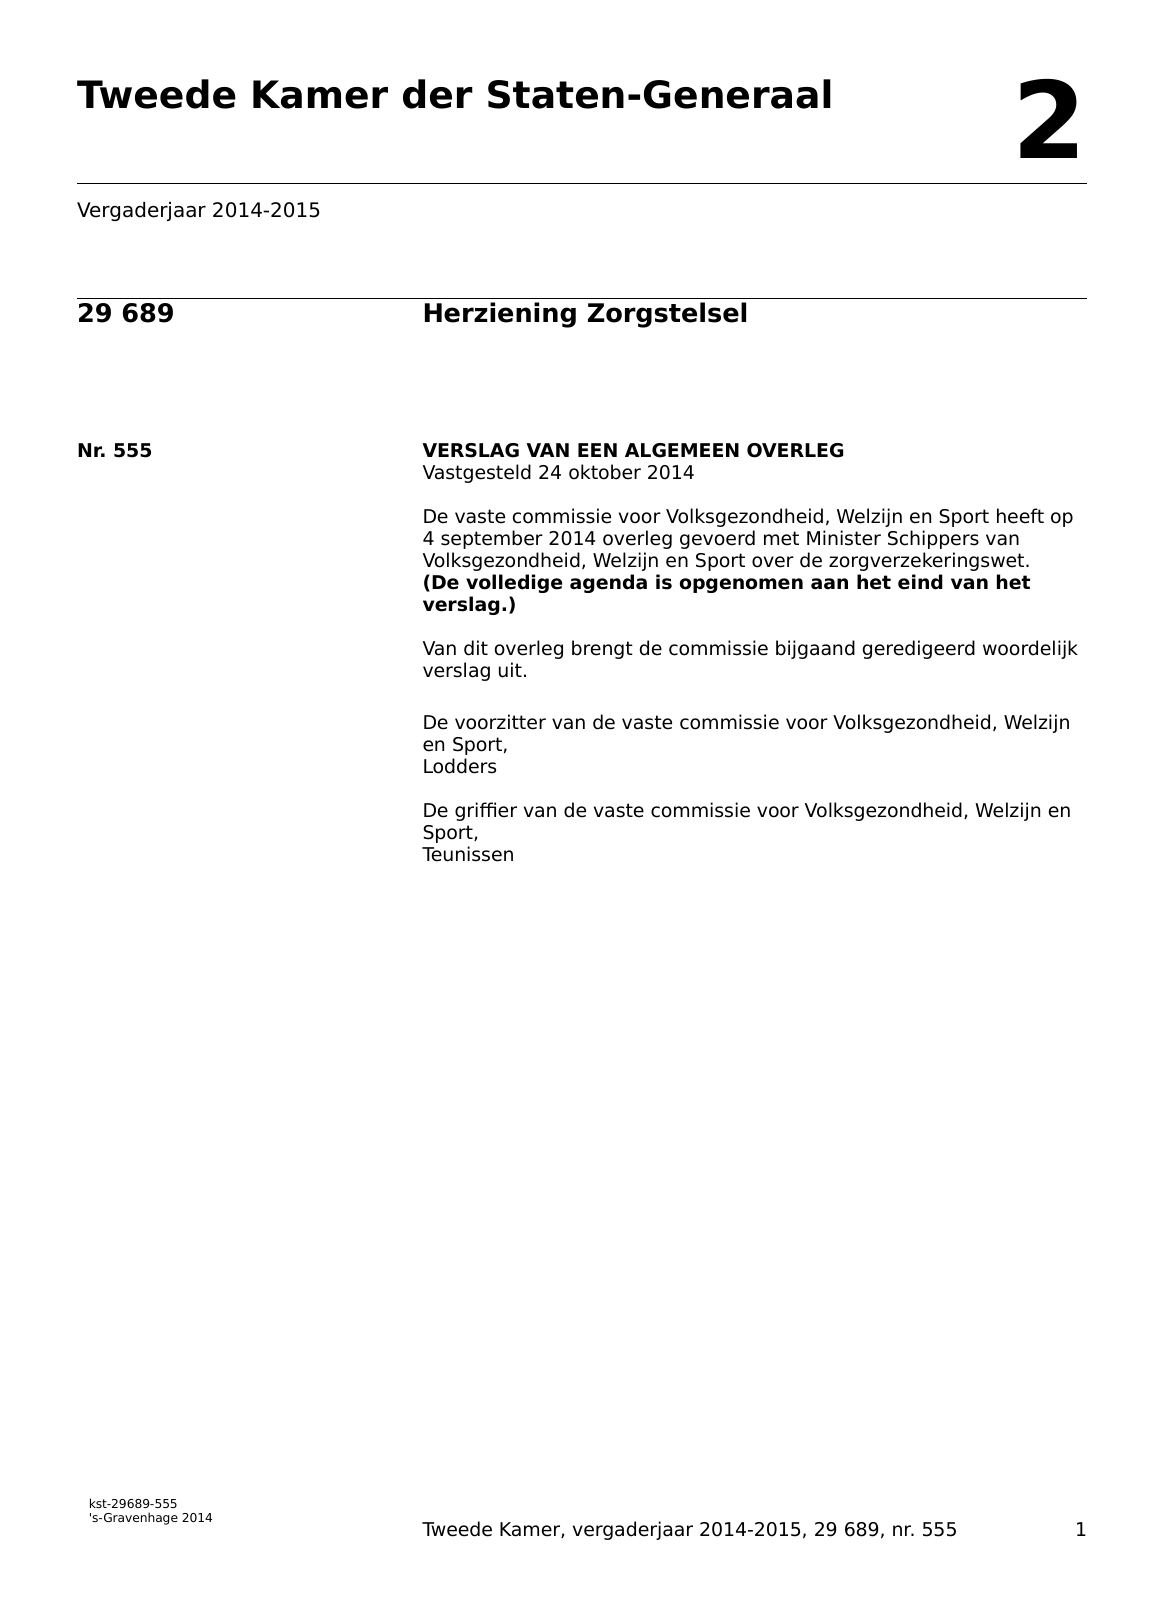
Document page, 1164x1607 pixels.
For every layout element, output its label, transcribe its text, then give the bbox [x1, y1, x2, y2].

subtitle 29 689 Herziening Zorgstelsel [77, 299, 1087, 329]
text (De volledige agenda is opgenomen aan het eind van het verslag.) [422, 572, 1087, 616]
text 's-Gravenhage 2014 [88, 1511, 323, 1525]
text Van dit overleg brengt de commissie bijgaand geredigeerd woordelijk verslag uit. [422, 638, 1087, 682]
table_cell Vergaderjaar 2014-2015 [77, 184, 1087, 298]
subtitle Nr. 555 VERSLAG VAN EEN ALGEMEEN OVERLEG [77, 440, 1087, 462]
text De voorzitter van de vaste commissie voor Volksgezondheid, Welzijn en Sport, Lodders [422, 712, 1087, 778]
table_header Tweede Kamer der Staten-Generaal [77, 59, 886, 183]
text De vaste commissie voor Volksgezondheid, Welzijn en Sport heeft op 4 september 2014 overleg gevoerd met Minister Schippers van Volksgezondheid, Welzijn en Sport over de zorgverzekeringswet. [422, 506, 1087, 572]
table_header 2 [886, 59, 1087, 183]
text kst-29689-555 [88, 1497, 323, 1511]
text De griffier van de vaste commissie voor Volksgezondheid, Welzijn en Sport, Teunissen [422, 800, 1087, 866]
text Vastgesteld 24 oktober 2014 [422, 462, 1087, 484]
